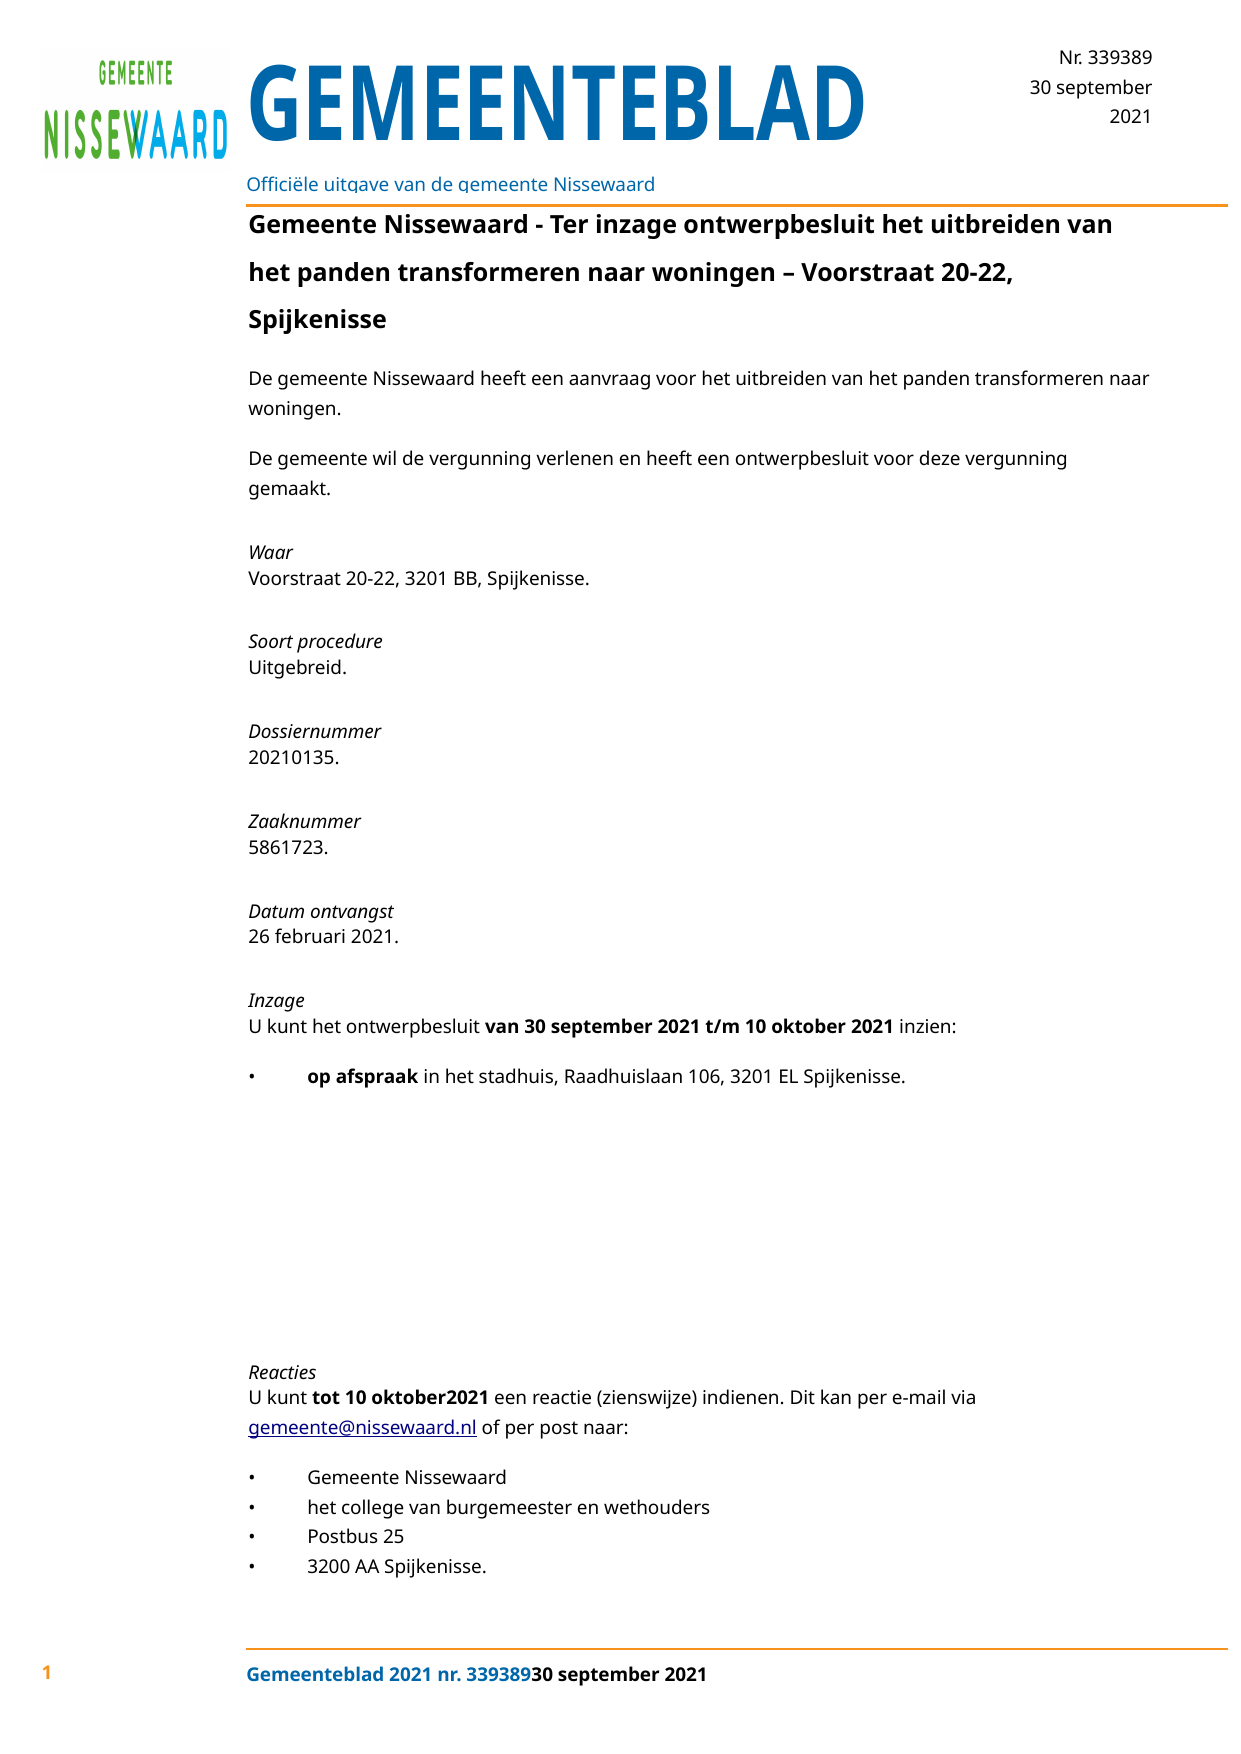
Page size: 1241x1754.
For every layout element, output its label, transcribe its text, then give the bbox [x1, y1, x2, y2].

text Zaaknummer [248, 808, 1152, 834]
text Dossiernummer [248, 718, 1152, 744]
list op afspraak in het stadhuis, Raadhuislaan 106, 3201 EL Spijkenisse. [248, 1064, 1152, 1089]
text 5861723. [248, 834, 1152, 859]
text De gemeente wil de vergunning verlenen en heeft een ontwerpbesluit voor deze vergunning gemaakt. [248, 446, 1152, 501]
text U kunt het ontwerpbesluit van 30 september 2021 t/m 10 oktober 2021 inzien: [248, 1013, 1152, 1039]
text U kunt tot 10 oktober2021 een reactie (zienswijze) indienen. Dit kan per e-mail via gemeente@nissewaard.nl of per post naar: [248, 1384, 1152, 1440]
picture [41, 47, 231, 172]
text Gemeente Nissewaard - Ter inzage ontwerpbesluit het uitbreiden van het panden transformeren naar woningen – Voorstraat 20-22, Spijkenisse [248, 207, 1152, 336]
list Postbus 25 [248, 1524, 1152, 1549]
text 26 februari 2021. [248, 923, 1152, 949]
text 20210135. [248, 744, 1152, 770]
text De gemeente Nissewaard heeft een aanvraag voor het uitbreiden van het panden transformeren naar woningen. [248, 366, 1152, 421]
text Inzage [248, 987, 1152, 1013]
text Soort procedure [248, 629, 1152, 654]
text Datum ontvangst [248, 898, 1152, 923]
text Uitgebreid. [248, 654, 1152, 680]
text Voorstraat 20-22, 3201 BB, Spijkenisse. [248, 565, 1152, 591]
text Waar [248, 539, 1152, 565]
text Reacties [248, 1359, 1152, 1384]
list Gemeente Nissewaard [248, 1464, 1152, 1490]
list 3200 AA Spijkenisse. [248, 1553, 1152, 1579]
list het college van burgemeester en wethouders [248, 1494, 1152, 1520]
